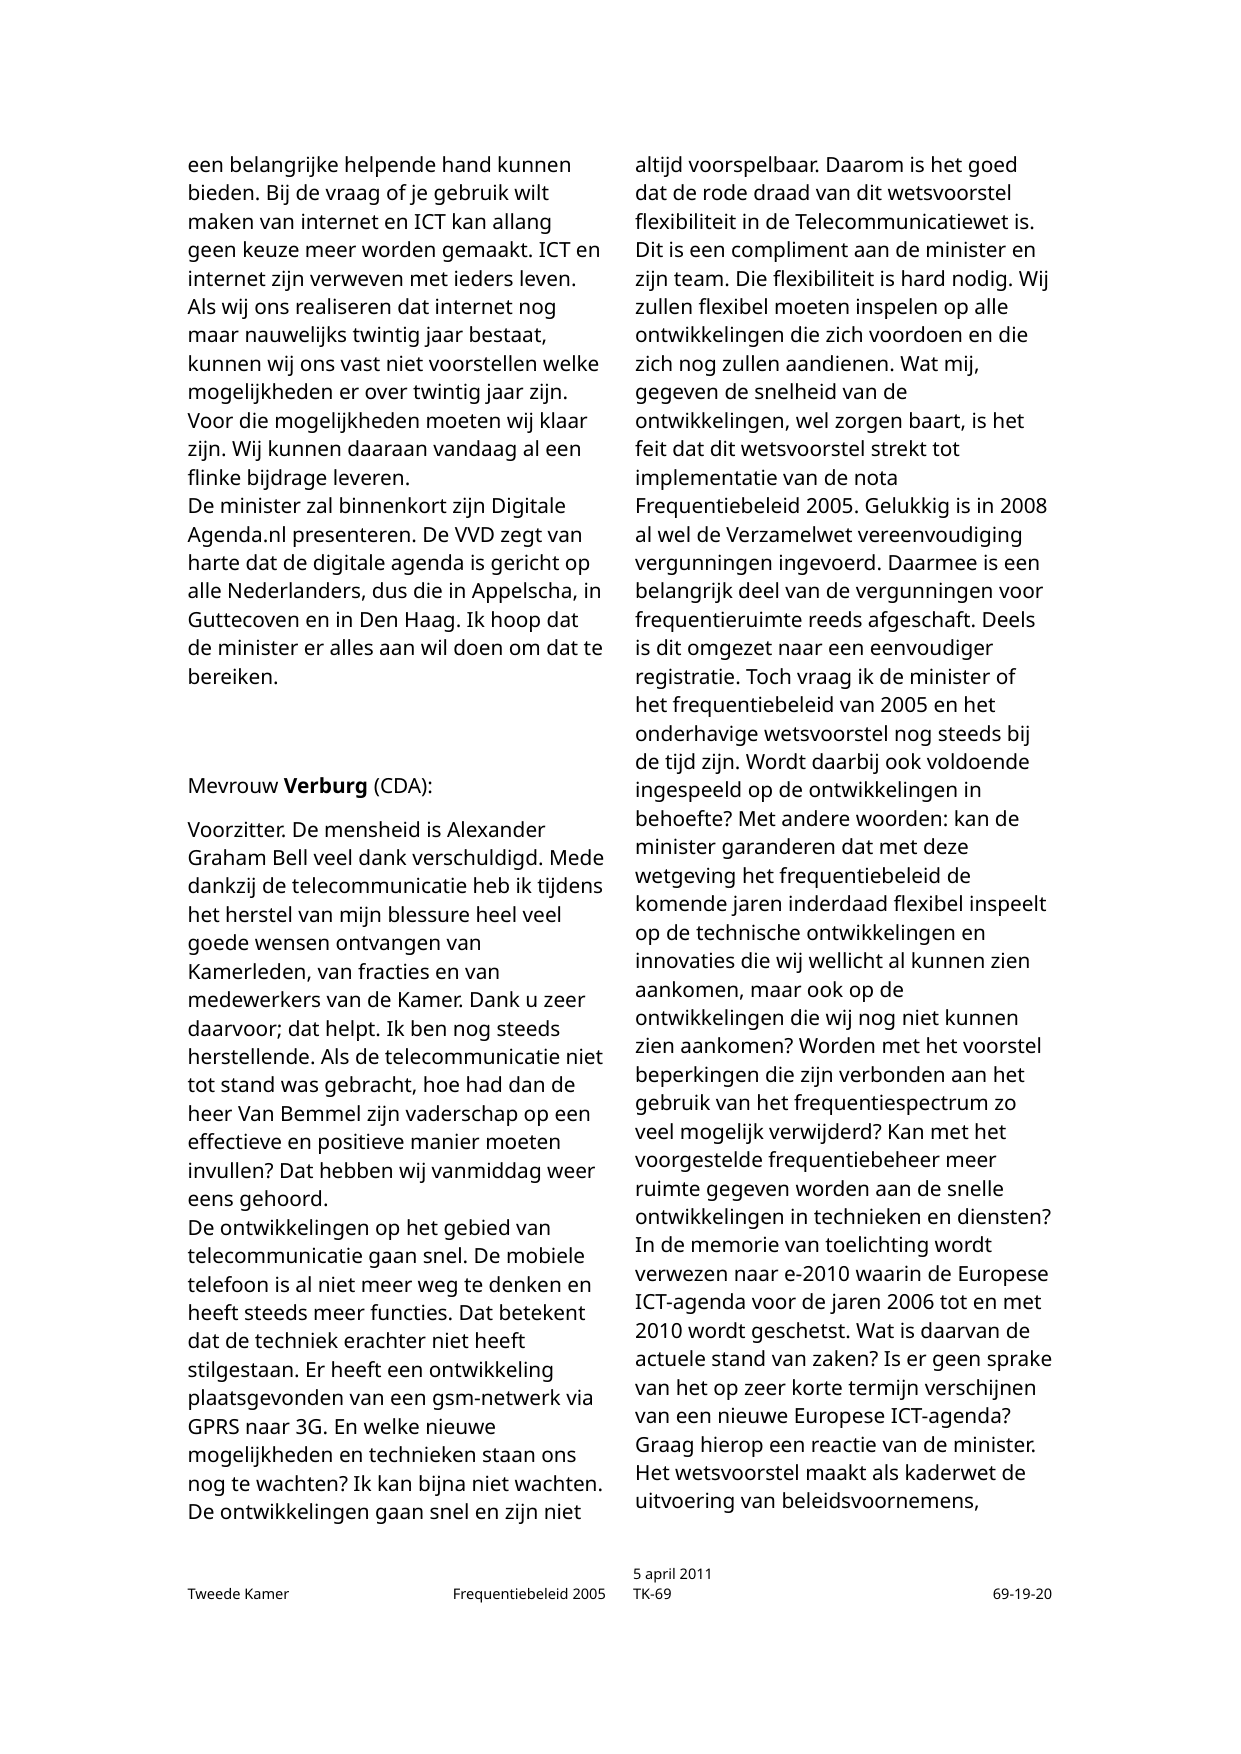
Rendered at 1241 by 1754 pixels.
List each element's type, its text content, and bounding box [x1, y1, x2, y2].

text De minister zal binnenkort zijn Digitale Agenda.nl presenteren. De VVD zegt van harte dat de digitale agenda is gericht op alle Nederlanders, dus die in Appelscha, in Guttecoven en in Den Haag. Ik hoop dat de minister er alles aan wil doen om dat te bereiken. [187, 491, 605, 690]
text De ontwikkelingen gaan snel en zijn niet [187, 1497, 605, 1526]
text Mevrouw Verburg (CDA): [187, 771, 605, 800]
text een belangrijke helpende hand kunnen bieden. Bij de vraag of je gebruik wilt maken van internet en ICT kan allang geen keuze meer worden gemaakt. ICT en internet zijn verweven met ieders leven. Als wij ons realiseren dat internet nog maar nauwelijks twintig jaar bestaat, kunnen wij ons vast niet voorstellen welke mogelijkheden er over twintig jaar zijn. Voor die mogelijkheden moeten wij klaar zijn. Wij kunnen daaraan vandaag al een flinke bijdrage leveren. [187, 150, 605, 491]
text altijd voorspelbaar. Daarom is het goed dat de rode draad van dit wetsvoorstel flexibiliteit in de Telecommunicatiewet is. Dit is een compliment aan de minister en zijn team. Die flexibiliteit is hard nodig. Wij zullen flexibel moeten inspelen op alle ontwikkelingen die zich voordoen en die zich nog zullen aandienen. Wat mij, gegeven de snelheid van de ontwikkelingen, wel zorgen baart, is het feit dat dit wetsvoorstel strekt tot implementatie van de nota Frequentiebeleid 2005. Gelukkig is in 2008 al wel de Verzamelwet vereenvoudiging vergunningen ingevoerd. Daarmee is een belangrijk deel van de vergunningen voor frequentieruimte reeds afgeschaft. Deels is dit omgezet naar een eenvoudiger registratie. Toch vraag ik de minister of het frequentiebeleid van 2005 en het onderhavige wetsvoorstel nog steeds bij de tijd zijn. Wordt daarbij ook voldoende ingespeeld op de ontwikkelingen in behoefte? Met andere woorden: kan de minister garanderen dat met deze wetgeving het frequentiebeleid de komende jaren inderdaad flexibel inspeelt op de technische ontwikkelingen en innovaties die wij wellicht al kunnen zien aankomen, maar ook op de ontwikkelingen die wij nog niet kunnen zien aankomen? Worden met het voorstel beperkingen die zijn verbonden aan het gebruik van het frequentiespectrum zo veel mogelijk verwijderd? Kan met het voorgestelde frequentiebeheer meer ruimte gegeven worden aan de snelle ontwikkelingen in technieken en diensten? [635, 150, 1053, 1231]
text Voorzitter. De mensheid is Alexander Graham Bell veel dank verschuldigd. Mede dankzij de telecommunicatie heb ik tijdens het herstel van mijn blessure heel veel goede wensen ontvangen van Kamerleden, van fracties en van medewerkers van de Kamer. Dank u zeer daarvoor; dat helpt. Ik ben nog steeds herstellende. Als de telecommunicatie niet tot stand was gebracht, hoe had dan de heer Van Bemmel zijn vaderschap op een effectieve en positieve manier moeten invullen? Dat hebben wij vanmiddag weer eens gehoord. [187, 815, 605, 1213]
text In de memorie van toelichting wordt verwezen naar e-2010 waarin de Europese ICT-agenda voor de jaren 2006 tot en met 2010 wordt geschetst. Wat is daarvan de actuele stand van zaken? Is er geen sprake van het op zeer korte termijn verschijnen van een nieuwe Europese ICT-agenda? Graag hierop een reactie van de minister. [635, 1231, 1053, 1458]
text De ontwikkelingen op het gebied van telecommunicatie gaan snel. De mobiele telefoon is al niet meer weg te denken en heeft steeds meer functies. Dat betekent dat de techniek erachter niet heeft stilgestaan. Er heeft een ontwikkeling plaatsgevonden van een gsm-netwerk via GPRS naar 3G. En welke nieuwe mogelijkheden en technieken staan ons nog te wachten? Ik kan bijna niet wachten. [187, 1213, 605, 1497]
text Het wetsvoorstel maakt als kaderwet de uitvoering van beleidsvoornemens, [635, 1458, 1053, 1515]
text  [187, 720, 605, 749]
